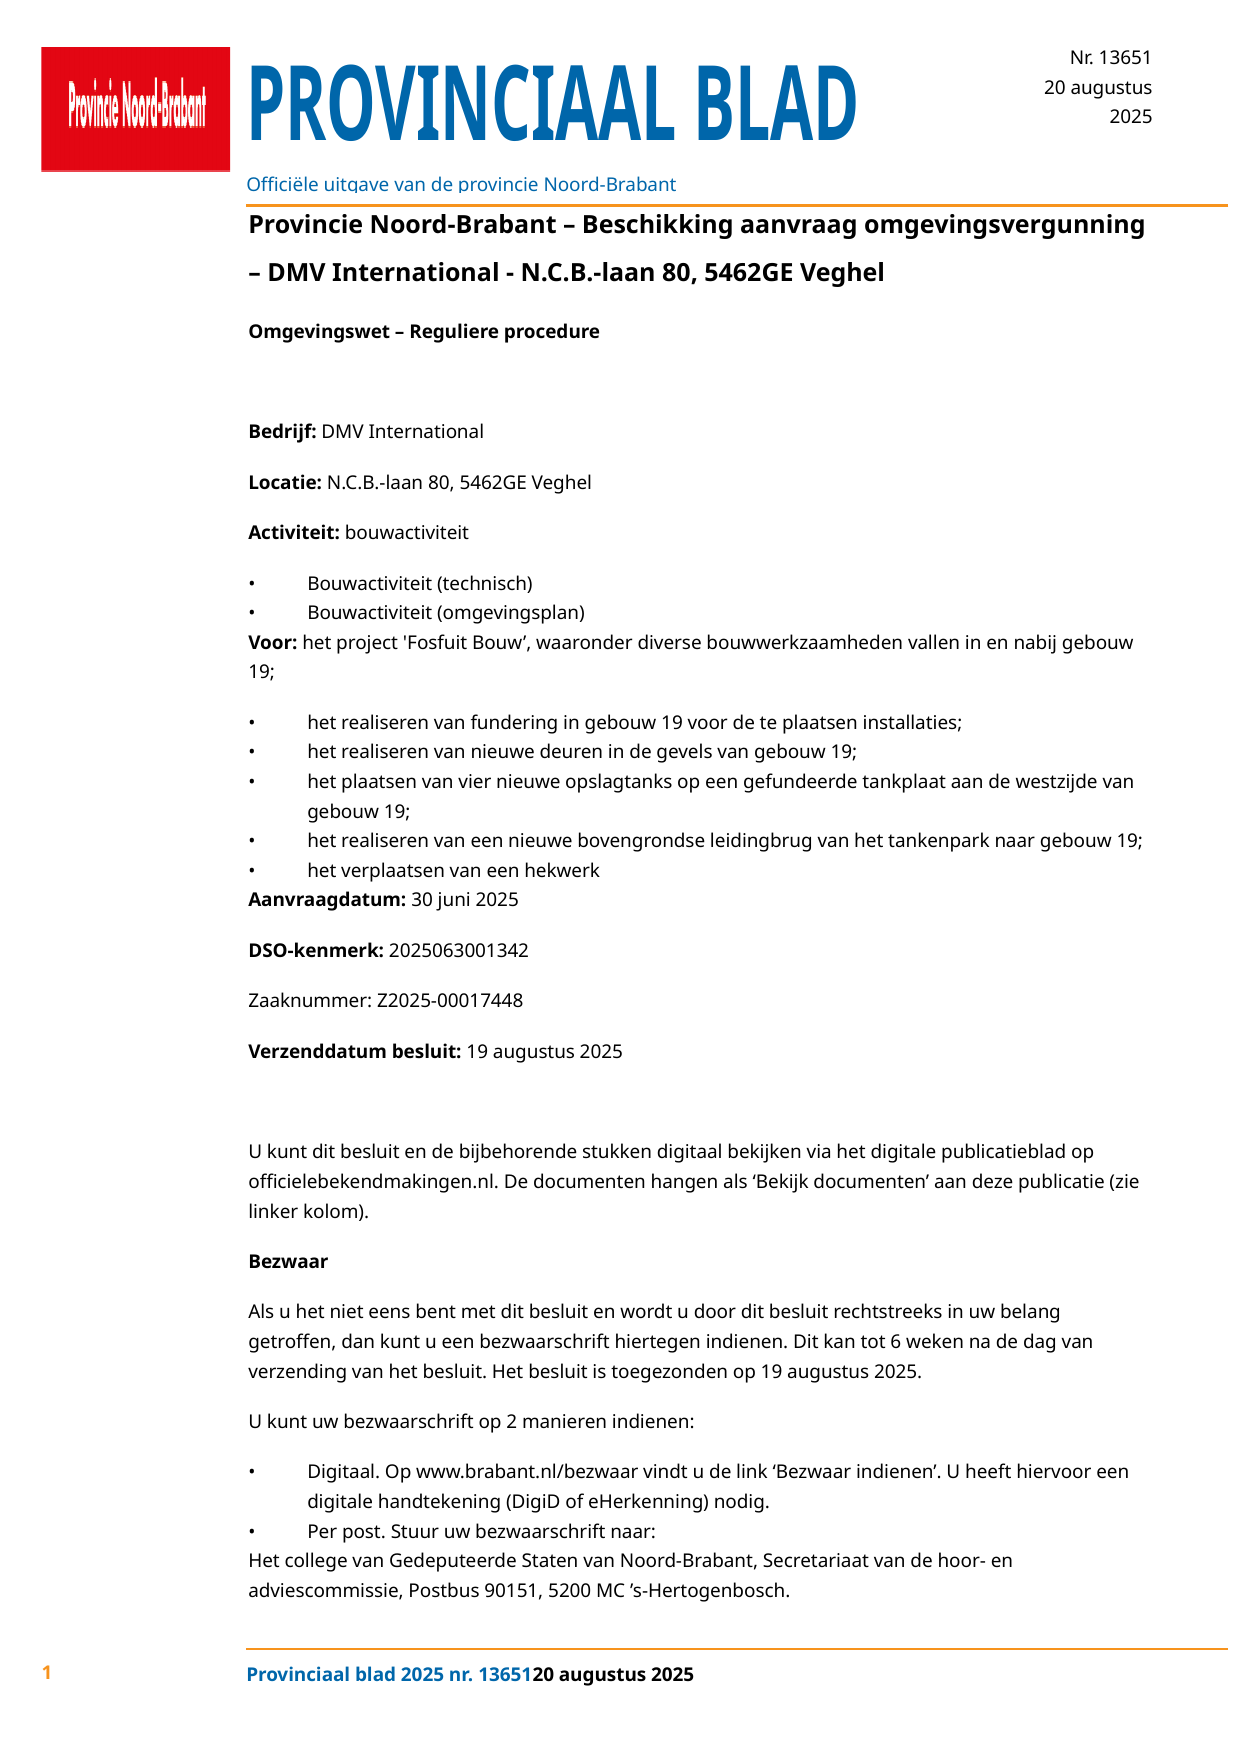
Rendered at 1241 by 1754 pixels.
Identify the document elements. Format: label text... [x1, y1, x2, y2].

text Provincie Noord-Brabant – Beschikking aanvraag omgevingsvergunning – DMV International - N.C.B.-laan 80, 5462GE Veghel [248, 207, 1152, 288]
text Bezwaar [248, 1248, 1152, 1274]
list Bouwactiviteit (omgevingsplan) [248, 599, 1152, 625]
text Activiteit: bouwactiviteit [248, 519, 1152, 545]
text U kunt uw bezwaarschrift op 2 manieren indienen: [248, 1408, 1152, 1434]
text Zaaknummer: Z2025-00017448 [248, 987, 1152, 1013]
text DSO-kenmerk: 2025063001342 [248, 937, 1152, 963]
text Omgevingswet – Reguliere procedure [248, 318, 1152, 344]
text Als u het niet eens bent met dit besluit en wordt u door dit besluit rechtstreeks in uw belang getroffen, dan kunt u een bezwaarschrift hiertegen indienen. Dit kan tot 6 weken na de dag van verzending van het besluit. Het besluit is toegezonden op 19 augustus 2025. [248, 1299, 1152, 1384]
list het realiseren van nieuwe deuren in de gevels van gebouw 19; [248, 739, 1152, 764]
list Per post. Stuur uw bezwaarschrift naar: [248, 1518, 1152, 1544]
list het realiseren van een nieuwe bovengrondse leidingbrug van het tankenpark naar gebouw 19; [248, 827, 1152, 853]
list Digitaal. Op www.brabant.nl/bezwaar vindt u de link ‘Bezwaar indienen’. U heeft hiervoor een digitale handtekening (DigiD of eHerkenning) nodig. [248, 1459, 1152, 1514]
list het verplaatsen van een hekwerk [248, 857, 1152, 883]
text Voor: het project 'Fosfuit Bouw’, waaronder diverse bouwwerkzaamheden vallen in en nabij gebouw 19; [248, 629, 1152, 684]
text Aanvraagdatum: 30 juni 2025 [248, 887, 1152, 912]
text Het college van Gedeputeerde Staten van Noord-Brabant, Secretariaat van de hoor- en adviescommissie, Postbus 90151, 5200 MC ’s‑Hertogenbosch. [248, 1547, 1152, 1603]
list het plaatsen van vier nieuwe opslagtanks op een gefundeerde tankplaat aan de westzijde van gebouw 19; [248, 768, 1152, 824]
list Bouwactiviteit (technisch) [248, 570, 1152, 596]
text Bedrijf: DMV International [248, 419, 1152, 444]
text Verzenddatum besluit: 19 augustus 2025 [248, 1038, 1152, 1064]
text U kunt dit besluit en de bijbehorende stukken digitaal bekijken via het digitale publicatieblad op officielebekendmakingen.nl. De documenten hangen als ‘Bekijk documenten’ aan deze publicatie (zie linker kolom). [248, 1139, 1152, 1224]
picture [41, 47, 231, 172]
list het realiseren van fundering in gebouw 19 voor de te plaatsen installaties; [248, 709, 1152, 735]
text Locatie: N.C.B.-laan 80, 5462GE Veghel [248, 469, 1152, 495]
